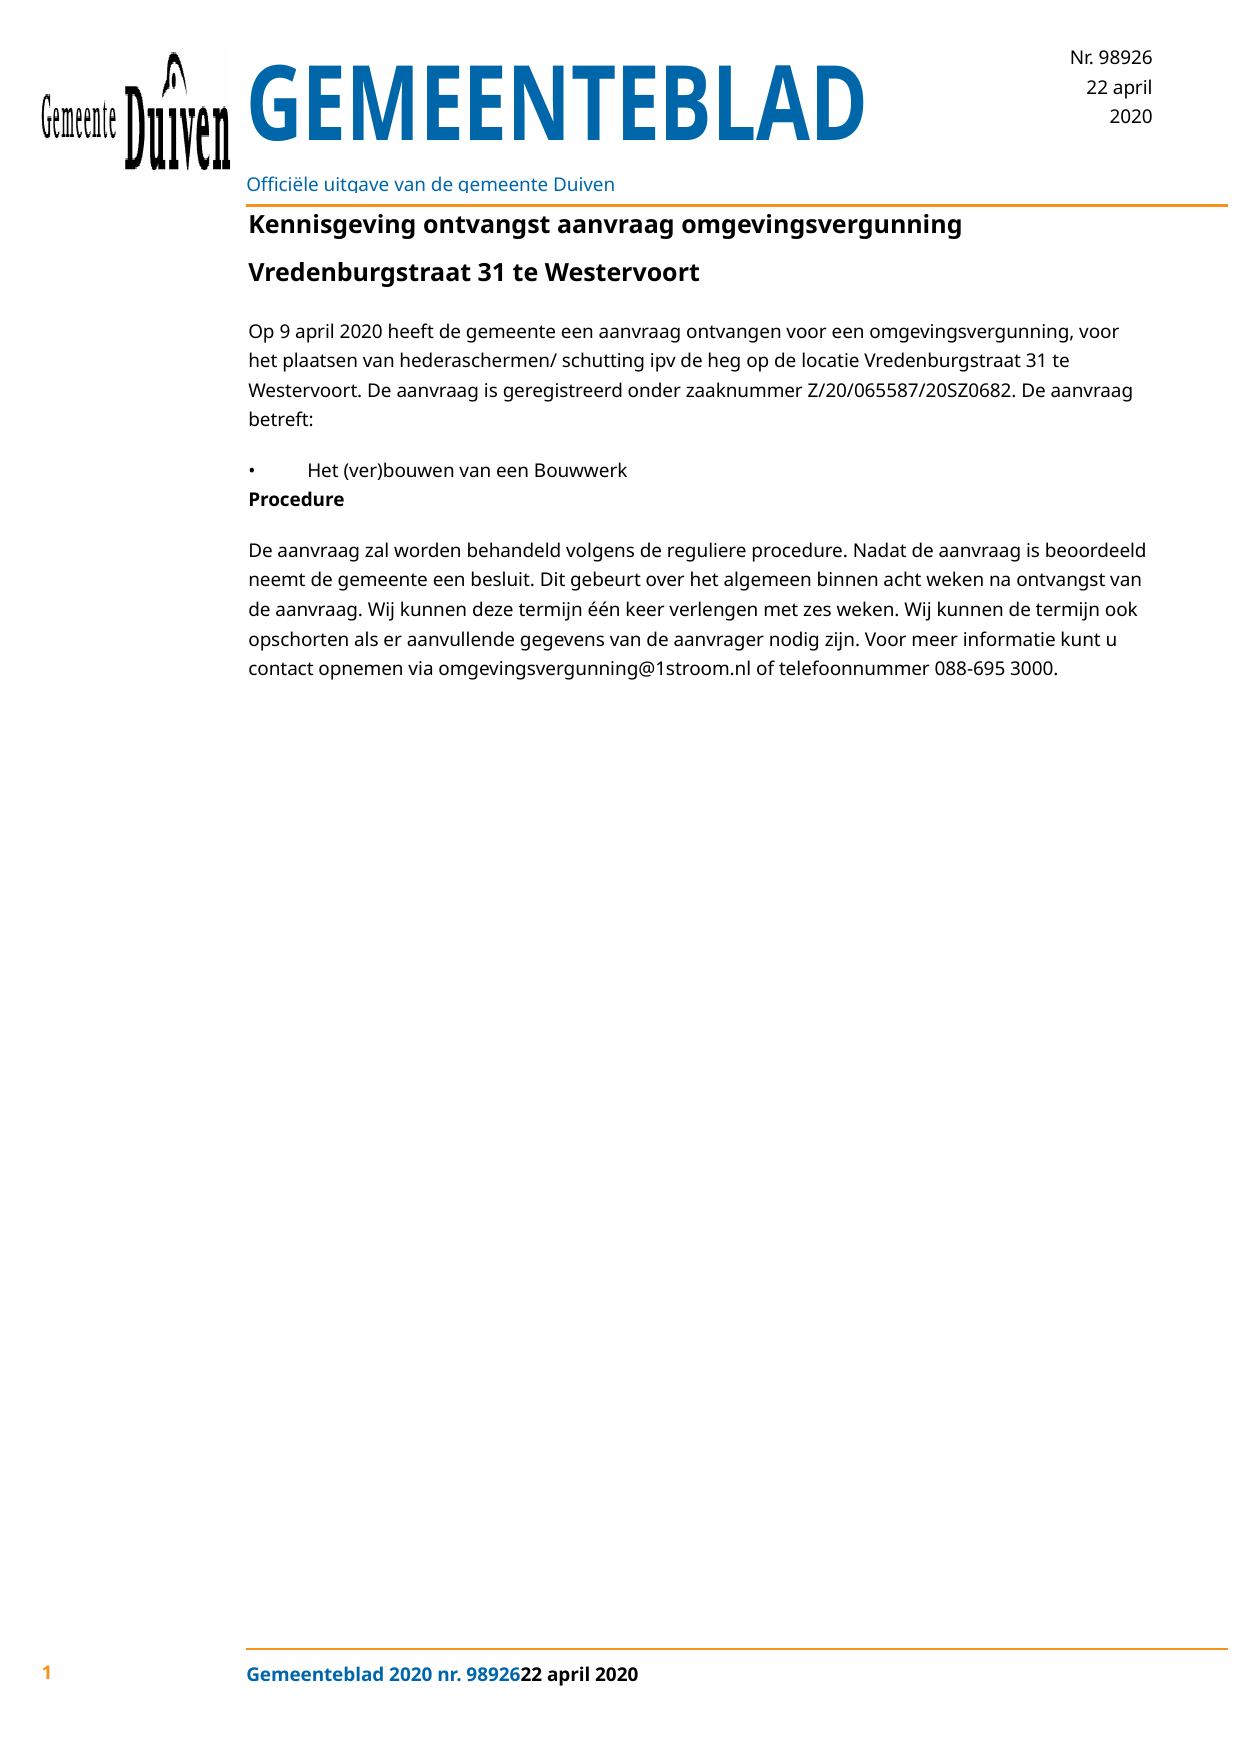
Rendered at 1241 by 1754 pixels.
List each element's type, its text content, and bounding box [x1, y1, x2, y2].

text De aanvraag zal worden behandeld volgens de reguliere procedure. Nadat de aanvraag is beoordeeld neemt de gemeente een besluit. Dit gebeurt over het algemeen binnen acht weken na ontvangst van de aanvraag. Wij kunnen deze termijn één keer verlengen met zes weken. Wij kunnen de termijn ook opschorten als er aanvullende gegevens van de aanvrager nodig zijn. Voor meer informatie kunt u contact opnemen via omgevingsvergunning@1stroom.nl of telefoonnummer 088-695 3000. [248, 537, 1152, 681]
text Op 9 april 2020 heeft de gemeente een aanvraag ontvangen voor een omgevingsvergunning, voor het plaatsen van hederaschermen/ schutting ipv de heg op de locatie Vredenburgstraat 31 te Westervoort. De aanvraag is geregistreerd onder zaaknummer Z/20/065587/20SZ0682. De aanvraag betreft: [248, 318, 1152, 432]
text Procedure [248, 487, 1152, 512]
picture [41, 47, 231, 172]
text Kennisgeving ontvangst aanvraag omgevingsvergunning Vredenburgstraat 31 te Westervoort [248, 207, 1152, 288]
list Het (ver)bouwen van een Bouwwerk [248, 457, 1152, 483]
